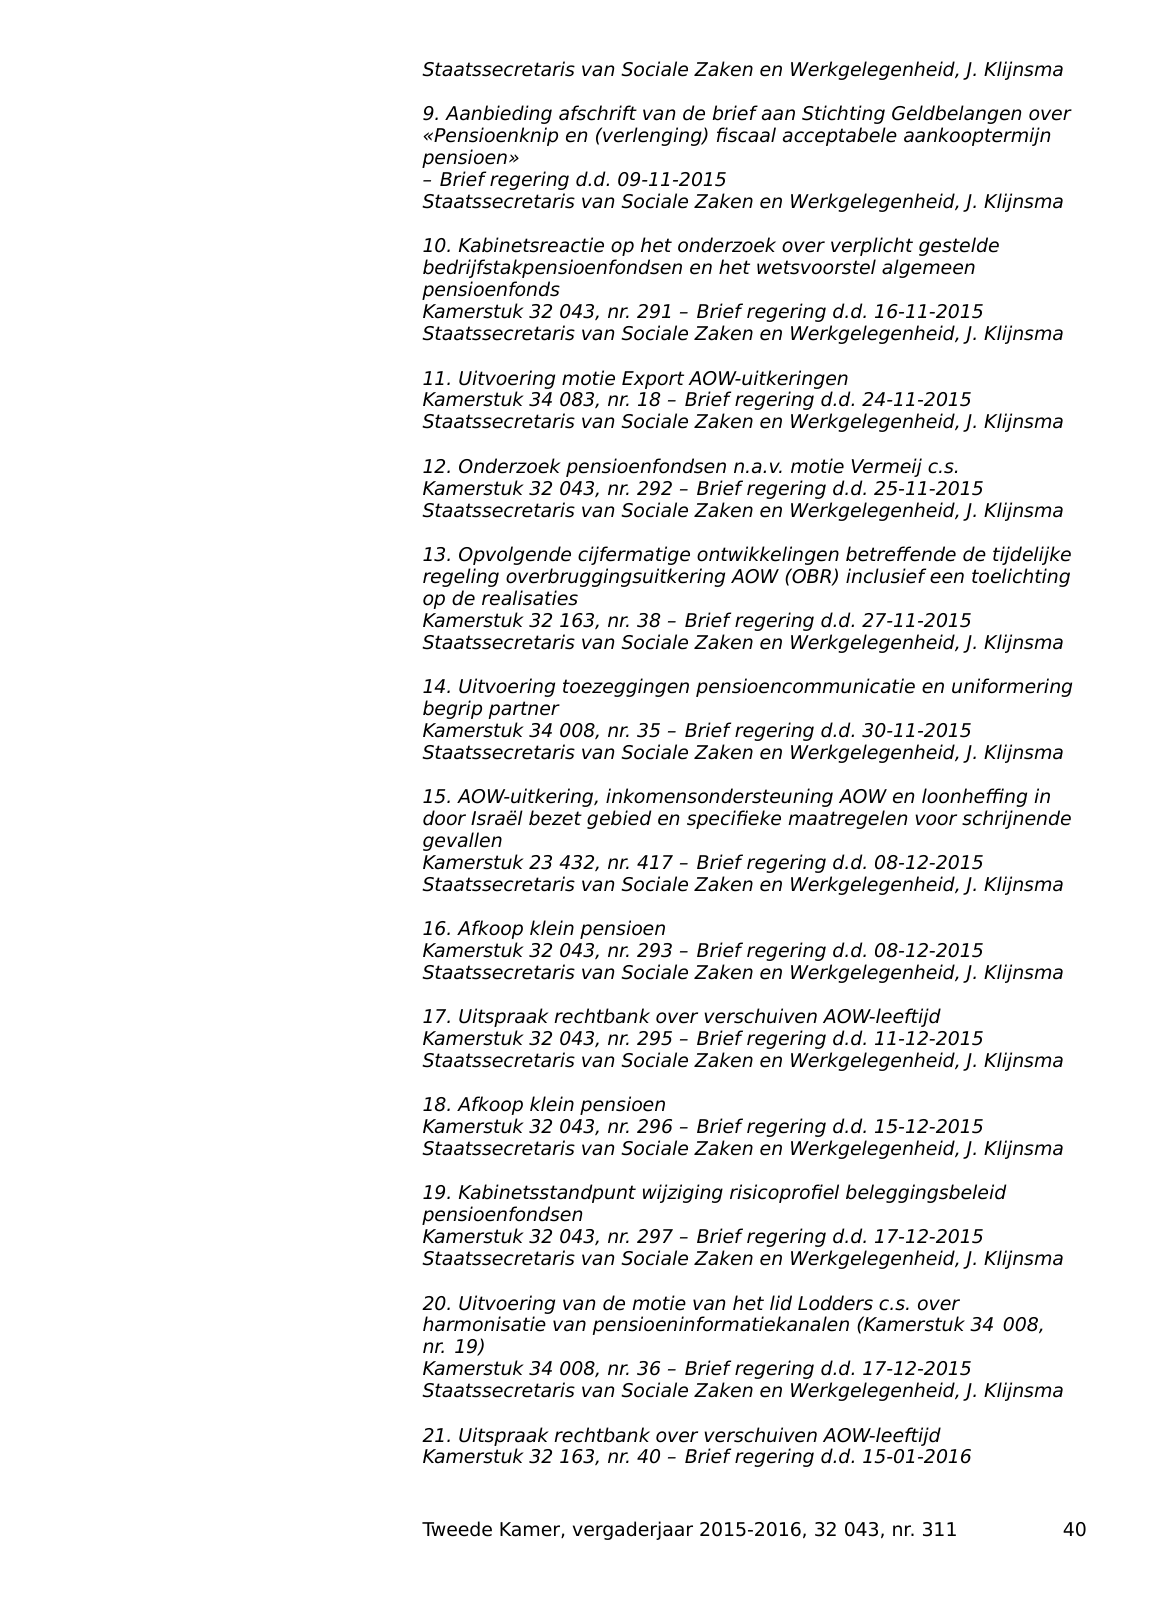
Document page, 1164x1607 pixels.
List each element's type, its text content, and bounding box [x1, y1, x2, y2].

text Kamerstuk 23 432, nr. 417 – Brief regering d.d. 08-12-2015 [422, 852, 1087, 874]
text Staatssecretaris van Sociale Zaken en Werkgelegenheid, J. Klijnsma [422, 962, 1087, 984]
text Kamerstuk 32 043, nr. 291 – Brief regering d.d. 16-11-2015 [422, 301, 1087, 323]
text 21. Uitspraak rechtbank over verschuiven AOW-leeftijd [422, 1424, 1087, 1446]
text Staatssecretaris van Sociale Zaken en Werkgelegenheid, J. Klijnsma [422, 499, 1087, 521]
text 14. Uitvoering toezeggingen pensioencommunicatie en uniformering begrip partner [422, 676, 1087, 720]
text Kamerstuk 32 043, nr. 297 – Brief regering d.d. 17-12-2015 [422, 1226, 1087, 1248]
text Kamerstuk 32 163, nr. 38 – Brief regering d.d. 27-11-2015 [422, 609, 1087, 632]
text 16. Afkoop klein pensioen [422, 918, 1087, 940]
text 13. Opvolgende cijfermatige ontwikkelingen betreffende de tijdelijke regeling overbruggingsuitkering AOW (OBR) inclusief een toelichting op de realisaties [422, 544, 1087, 609]
text 9. Aanbieding afschrift van de brief aan Stichting Geldbelangen over «Pensioenknip en (verlenging) fiscaal acceptabele aankooptermijn pensioen» [422, 103, 1087, 169]
text Staatssecretaris van Sociale Zaken en Werkgelegenheid, J. Klijnsma [422, 191, 1087, 213]
text Kamerstuk 32 163, nr. 40 – Brief regering d.d. 15-01-2016 [422, 1446, 1087, 1468]
text Staatssecretaris van Sociale Zaken en Werkgelegenheid, J. Klijnsma [422, 1138, 1087, 1160]
text Staatssecretaris van Sociale Zaken en Werkgelegenheid, J. Klijnsma [422, 323, 1087, 345]
text Kamerstuk 32 043, nr. 296 – Brief regering d.d. 15-12-2015 [422, 1116, 1087, 1138]
text Staatssecretaris van Sociale Zaken en Werkgelegenheid, J. Klijnsma [422, 411, 1087, 433]
text Kamerstuk 34 083, nr. 18 – Brief regering d.d. 24-11-2015 [422, 389, 1087, 411]
text 20. Uitvoering van de motie van het lid Lodders c.s. over harmonisatie van pensioeninformatiekanalen (Kamerstuk 34 008, nr. 19) [422, 1292, 1087, 1358]
text 17. Uitspraak rechtbank over verschuiven AOW-leeftijd [422, 1006, 1087, 1028]
text 15. AOW-uitkering, inkomensondersteuning AOW en loonheffing in door Israël bezet gebied en specifieke maatregelen voor schrijnende gevallen [422, 786, 1087, 852]
text Staatssecretaris van Sociale Zaken en Werkgelegenheid, J. Klijnsma [422, 59, 1087, 81]
text Kamerstuk 34 008, nr. 36 – Brief regering d.d. 17-12-2015 [422, 1358, 1087, 1380]
text Kamerstuk 32 043, nr. 292 – Brief regering d.d. 25-11-2015 [422, 477, 1087, 499]
text 12. Onderzoek pensioenfondsen n.a.v. motie Vermeij c.s. [422, 456, 1087, 477]
text Kamerstuk 32 043, nr. 295 – Brief regering d.d. 11-12-2015 [422, 1028, 1087, 1050]
text Staatssecretaris van Sociale Zaken en Werkgelegenheid, J. Klijnsma [422, 632, 1087, 653]
text – Brief regering d.d. 09-11-2015 [422, 169, 1087, 191]
text Staatssecretaris van Sociale Zaken en Werkgelegenheid, J. Klijnsma [422, 1380, 1087, 1402]
text Staatssecretaris van Sociale Zaken en Werkgelegenheid, J. Klijnsma [422, 1050, 1087, 1072]
text Staatssecretaris van Sociale Zaken en Werkgelegenheid, J. Klijnsma [422, 742, 1087, 764]
text 19. Kabinetsstandpunt wijziging risicoprofiel beleggingsbeleid pensioenfondsen [422, 1182, 1087, 1226]
text Kamerstuk 34 008, nr. 35 – Brief regering d.d. 30-11-2015 [422, 720, 1087, 742]
text Kamerstuk 32 043, nr. 293 – Brief regering d.d. 08-12-2015 [422, 940, 1087, 962]
text 10. Kabinetsreactie op het onderzoek over verplicht gestelde bedrijfstakpensioenfondsen en het wetsvoorstel algemeen pensioenfonds [422, 235, 1087, 301]
text 18. Afkoop klein pensioen [422, 1094, 1087, 1116]
text Staatssecretaris van Sociale Zaken en Werkgelegenheid, J. Klijnsma [422, 874, 1087, 896]
text Staatssecretaris van Sociale Zaken en Werkgelegenheid, J. Klijnsma [422, 1248, 1087, 1270]
text 11. Uitvoering motie Export AOW-uitkeringen [422, 367, 1087, 389]
